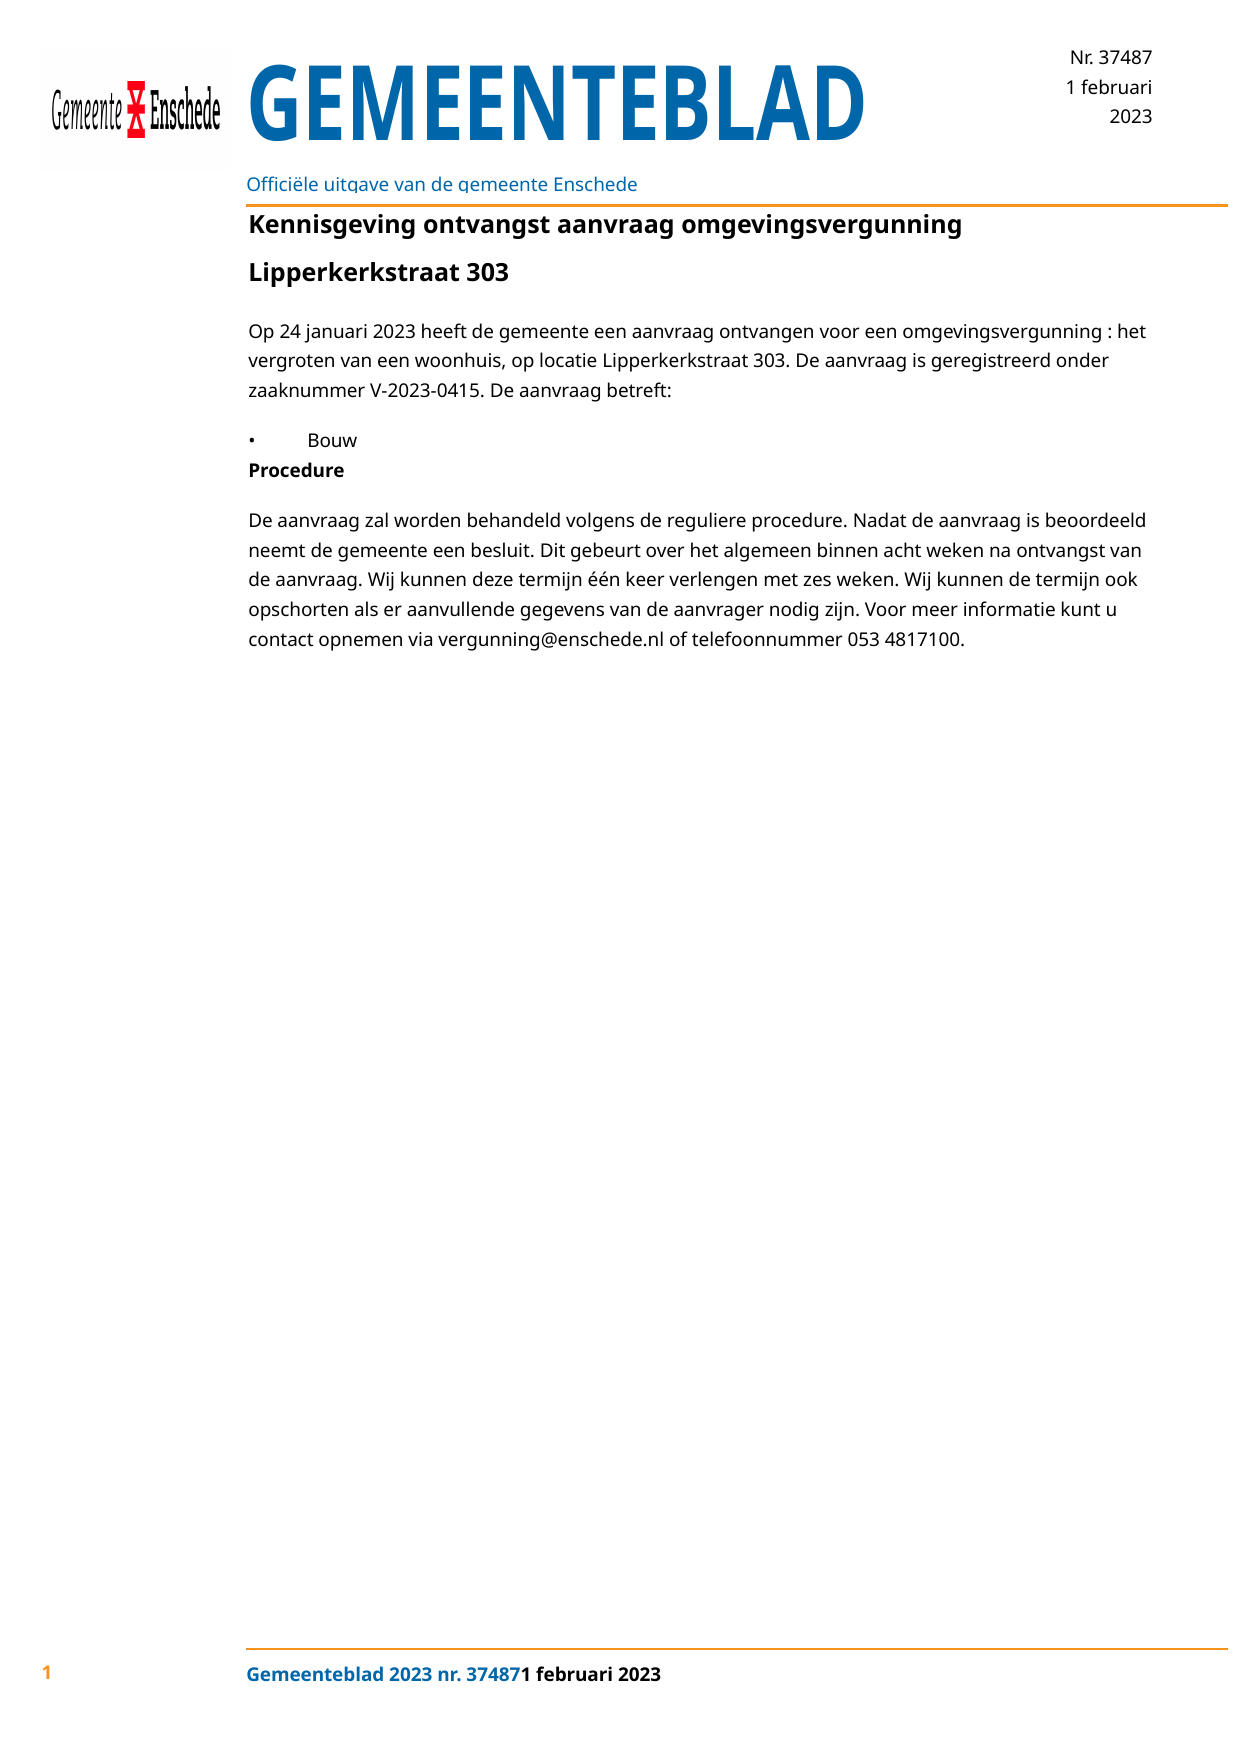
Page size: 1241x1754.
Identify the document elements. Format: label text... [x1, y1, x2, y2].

text Procedure [248, 457, 1152, 483]
text De aanvraag zal worden behandeld volgens de reguliere procedure. Nadat de aanvraag is beoordeeld neemt de gemeente een besluit. Dit gebeurt over het algemeen binnen acht weken na ontvangst van de aanvraag. Wij kunnen deze termijn één keer verlengen met zes weken. Wij kunnen de termijn ook opschorten als er aanvullende gegevens van de aanvrager nodig zijn. Voor meer informatie kunt u contact opnemen via vergunning@enschede.nl of telefoonnummer 053 4817100. [248, 507, 1152, 652]
list Bouw [248, 427, 1152, 453]
picture [41, 47, 231, 172]
text Kennisgeving ontvangst aanvraag omgevingsvergunning Lipperkerkstraat 303 [248, 207, 1152, 288]
text Op 24 januari 2023 heeft de gemeente een aanvraag ontvangen voor een omgevingsvergunning : het vergroten van een woonhuis, op locatie Lipperkerkstraat 303. De aanvraag is geregistreerd onder zaaknummer V-2023-0415. De aanvraag betreft: [248, 318, 1152, 403]
